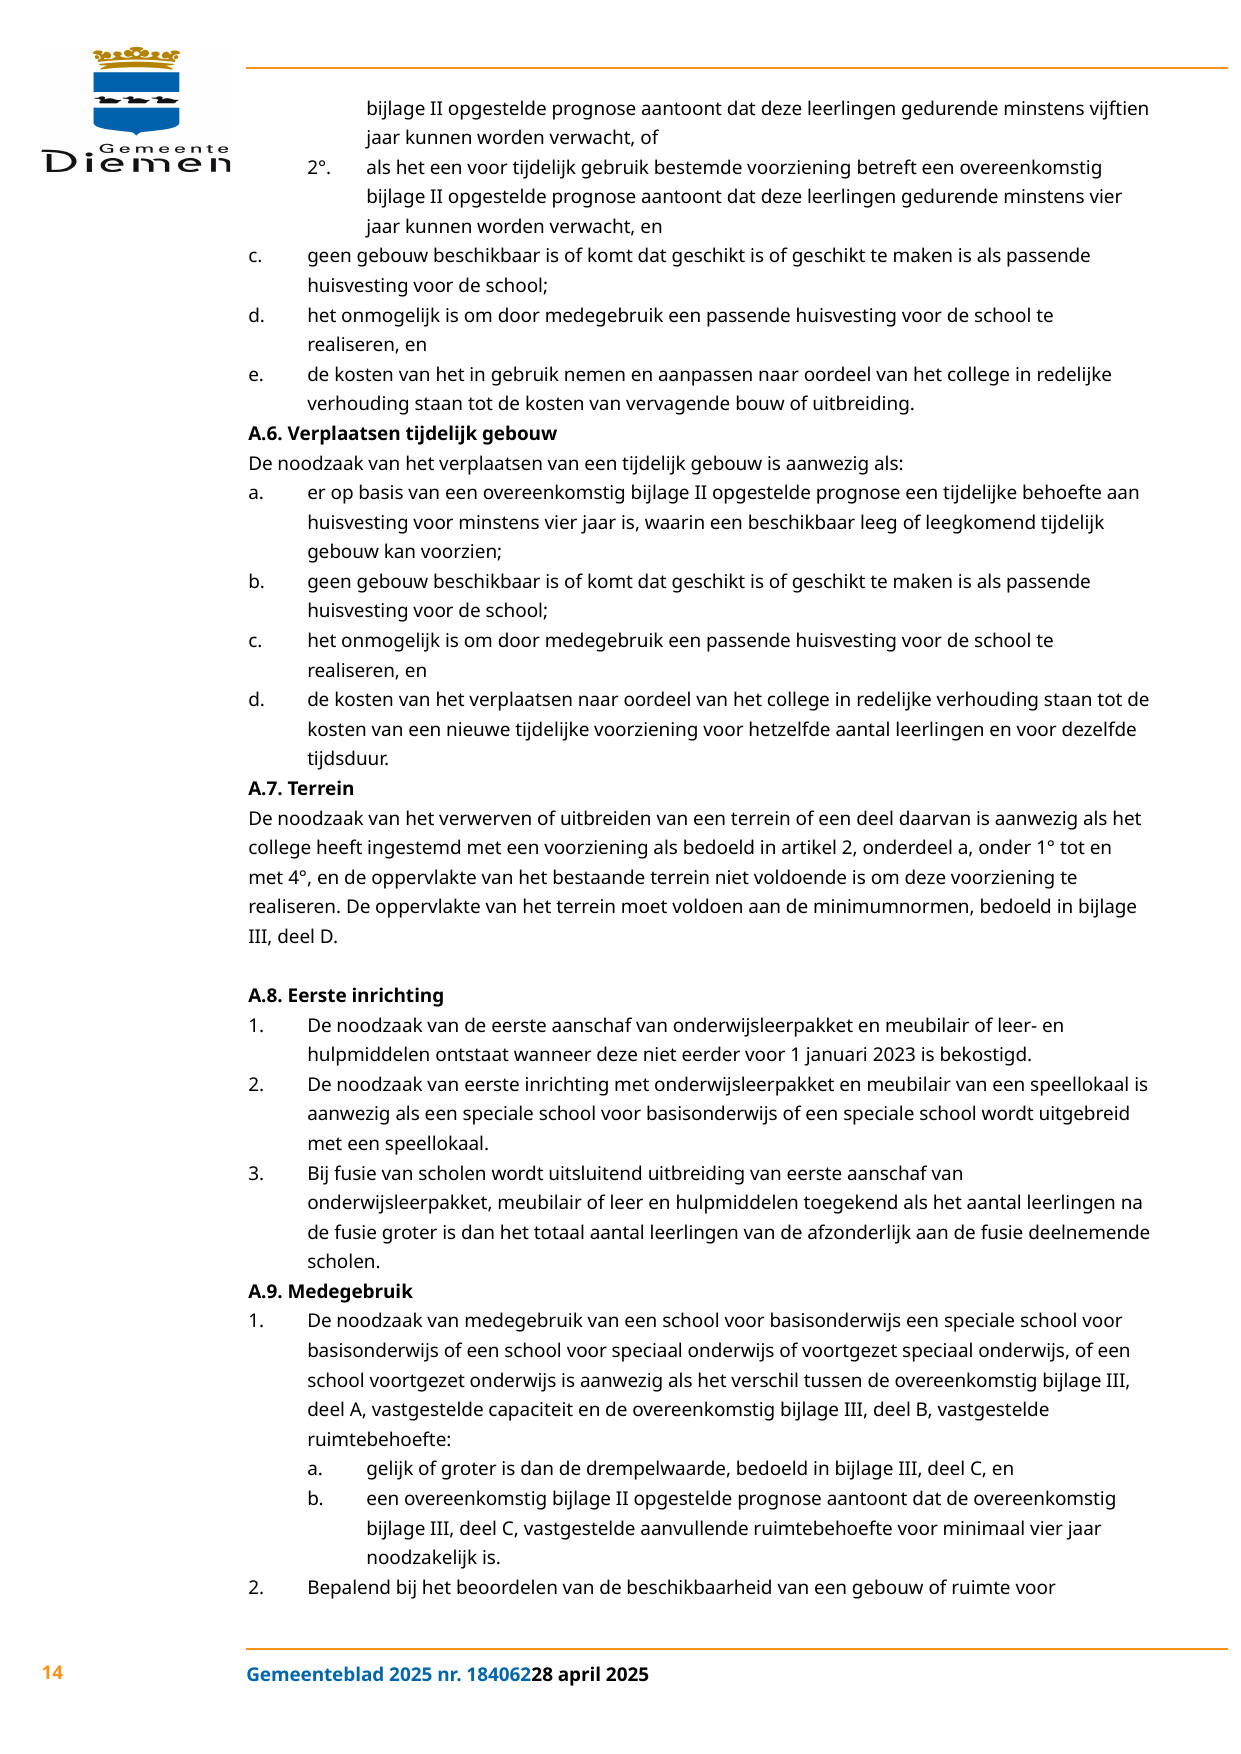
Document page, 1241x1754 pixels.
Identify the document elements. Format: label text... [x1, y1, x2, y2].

list een overeenkomstig bijlage II opgestelde prognose aantoont dat de overeenkomstig bijlage III, deel C, vastgestelde aanvullende ruimtebehoefte voor minimaal vier jaar noodzakelijk is. [307, 1485, 1152, 1570]
text A.7. Terrein [248, 775, 1152, 801]
list De noodzaak van medegebruik van een school voor basisonderwijs een speciale school voor basisonderwijs of een school voor speciaal onderwijs of voortgezet speciaal onderwijs, of een school voortgezet onderwijs is aanwezig als het verschil tussen de overeenkomstig bijlage III, deel A, vastgestelde capaciteit en de overeenkomstig bijlage III, deel B, vastgestelde ruimtebehoefte: [248, 1308, 1152, 1452]
list geen gebouw beschikbaar is of komt dat geschikt is of geschikt te maken is als passende huisvesting voor de school; [248, 243, 1152, 298]
list bijlage II opgestelde prognose aantoont dat deze leerlingen gedurende minstens vijftien jaar kunnen worden verwacht, of [307, 95, 1152, 150]
text A.9. Medegebruik [248, 1278, 1152, 1304]
list het onmogelijk is om door medegebruik een passende huisvesting voor de school te realiseren, en [248, 627, 1152, 683]
list er op basis van een overeenkomstig bijlage II opgestelde prognose een tijdelijke behoefte aan huisvesting voor minstens vier jaar is, waarin een beschikbaar leeg of leegkomend tijdelijk gebouw kan voorzien; [248, 479, 1152, 564]
list het onmogelijk is om door medegebruik een passende huisvesting voor de school te realiseren, en [248, 302, 1152, 357]
list als het een voor tijdelijk gebruik bestemde voorziening betreft een overeenkomstig bijlage II opgestelde prognose aantoont dat deze leerlingen gedurende minstens vier jaar kunnen worden verwacht, en [307, 154, 1152, 239]
list gelijk of groter is dan de drempelwaarde, bedoeld in bijlage III, deel C, en [307, 1456, 1152, 1481]
text De noodzaak van het verwerven of uitbreiden van een terrein of een deel daarvan is aanwezig als het college heeft ingestemd met een voorziening als bedoeld in artikel 2, onderdeel a, onder 1° tot en met 4°, en de oppervlakte van het bestaande terrein niet voldoende is om deze voorziening te realiseren. De oppervlakte van het terrein moet voldoen aan de minimumnormen, bedoeld in bijlage III, deel D. [248, 805, 1152, 949]
text A.6. Verplaatsen tijdelijk gebouw [248, 420, 1152, 446]
text A.8. Eerste inrichting [248, 982, 1152, 1008]
list Bij fusie van scholen wordt uitsluitend uitbreiding van eerste aanschaf van onderwijsleerpakket, meubilair of leer en hulpmiddelen toegekend als het aantal leerlingen na de fusie groter is dan het totaal aantal leerlingen van de afzonderlijk aan de fusie deelnemende scholen. [248, 1160, 1152, 1274]
list De noodzaak van de eerste aanschaf van onderwijsleerpakket en meubilair of leer- en hulpmiddelen ontstaat wanneer deze niet eerder voor 1 januari 2023 is bekostigd. [248, 1012, 1152, 1067]
list De noodzaak van eerste inrichting met onderwijsleerpakket en meubilair van een speellokaal is aanwezig als een speciale school voor basisonderwijs of een speciale school wordt uitgebreid met een speellokaal. [248, 1071, 1152, 1156]
picture [41, 47, 231, 172]
list Bepalend bij het beoordelen van de beschikbaarheid van een gebouw of ruimte voor [248, 1574, 1152, 1600]
list de kosten van het verplaatsen naar oordeel van het college in redelijke verhouding staan tot de kosten van een nieuwe tijdelijke voorziening voor hetzelfde aantal leerlingen en voor dezelfde tijdsduur. [248, 686, 1152, 771]
list geen gebouw beschikbaar is of komt dat geschikt is of geschikt te maken is als passende huisvesting voor de school; [248, 568, 1152, 623]
list de kosten van het in gebruik nemen en aanpassen naar oordeel van het college in redelijke verhouding staan tot de kosten van vervagende bouw of uitbreiding. [248, 361, 1152, 416]
text De noodzaak van het verplaatsen van een tijdelijk gebouw is aanwezig als: [248, 450, 1152, 476]
